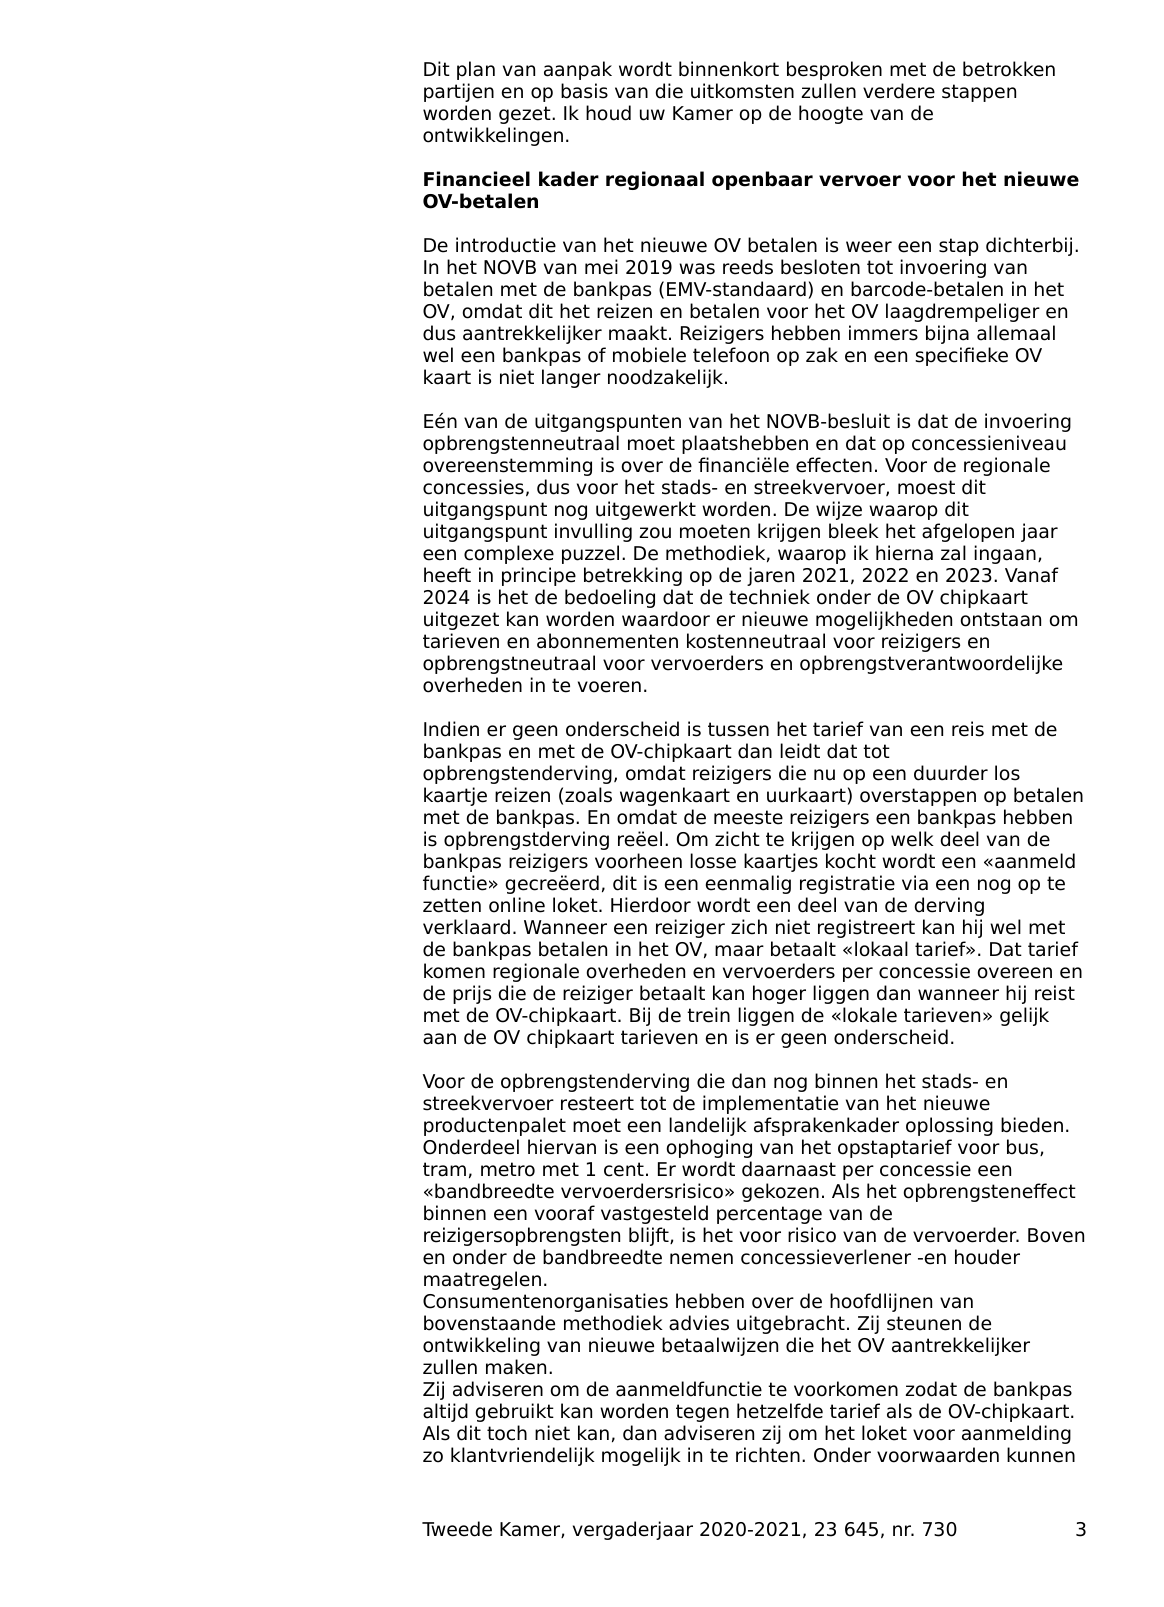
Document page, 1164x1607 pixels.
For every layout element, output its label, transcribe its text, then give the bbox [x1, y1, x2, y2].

subtitle Financieel kader regionaal openbaar vervoer voor het nieuwe OV-betalen [422, 169, 1087, 213]
text Eén van de uitgangspunten van het NOVB-besluit is dat de invoering opbrengstenneutraal moet plaatshebben en dat op concessieniveau overeenstemming is over de financiële effecten. Voor de regionale concessies, dus voor het stads- en streekvervoer, moest dit uitgangspunt nog uitgewerkt worden. De wijze waarop dit uitgangspunt invulling zou moeten krijgen bleek het afgelopen jaar een complexe puzzel. De methodiek, waarop ik hierna zal ingaan, heeft in principe betrekking op de jaren 2021, 2022 en 2023. Vanaf 2024 is het de bedoeling dat de techniek onder de OV chipkaart uitgezet kan worden waardoor er nieuwe mogelijkheden ontstaan om tarieven en abonnementen kostenneutraal voor reizigers en opbrengstneutraal voor vervoerders en opbrengstverantwoordelijke overheden in te voeren. [422, 411, 1087, 697]
text De introductie van het nieuwe OV betalen is weer een stap dichterbij. In het NOVB van mei 2019 was reeds besloten tot invoering van betalen met de bankpas (EMV-standaard) en barcode-betalen in het OV, omdat dit het reizen en betalen voor het OV laagdrempeliger en dus aantrekkelijker maakt. Reizigers hebben immers bijna allemaal wel een bankpas of mobiele telefoon op zak en een specifieke OV kaart is niet langer noodzakelijk. [422, 235, 1087, 389]
text Consumentenorganisaties hebben over de hoofdlijnen van bovenstaande methodiek advies uitgebracht. Zij steunen de ontwikkeling van nieuwe betaalwijzen die het OV aantrekkelijker zullen maken. [422, 1291, 1087, 1379]
text Dit plan van aanpak wordt binnenkort besproken met de betrokken partijen en op basis van die uitkomsten zullen verdere stappen worden gezet. Ik houd uw Kamer op de hoogte van de ontwikkelingen. [422, 59, 1087, 147]
text Zij adviseren om de aanmeldfunctie te voorkomen zodat de bankpas altijd gebruikt kan worden tegen hetzelfde tarief als de OV-chipkaart. Als dit toch niet kan, dan adviseren zij om het loket voor aanmelding zo klantvriendelijk mogelijk in te richten. Onder voorwaarden kunnen [422, 1379, 1087, 1467]
text Indien er geen onderscheid is tussen het tarief van een reis met de bankpas en met de OV-chipkaart dan leidt dat tot opbrengstenderving, omdat reizigers die nu op een duurder los kaartje reizen (zoals wagenkaart en uurkaart) overstappen op betalen met de bankpas. En omdat de meeste reizigers een bankpas hebben is opbrengstderving reëel. Om zicht te krijgen op welk deel van de bankpas reizigers voorheen losse kaartjes kocht wordt een «aanmeld functie» gecreëerd, dit is een eenmalig registratie via een nog op te zetten online loket. Hierdoor wordt een deel van de derving verklaard. Wanneer een reiziger zich niet registreert kan hij wel met de bankpas betalen in het OV, maar betaalt «lokaal tarief». Dat tarief komen regionale overheden en vervoerders per concessie overeen en de prijs die de reiziger betaalt kan hoger liggen dan wanneer hij reist met de OV-chipkaart. Bij de trein liggen de «lokale tarieven» gelijk aan de OV chipkaart tarieven en is er geen onderscheid. [422, 719, 1087, 1049]
text Voor de opbrengstenderving die dan nog binnen het stads- en streekvervoer resteert tot de implementatie van het nieuwe productenpalet moet een landelijk afsprakenkader oplossing bieden. Onderdeel hiervan is een ophoging van het opstaptarief voor bus, tram, metro met 1 cent. Er wordt daarnaast per concessie een «bandbreedte vervoerdersrisico» gekozen. Als het opbrengsteneffect binnen een vooraf vastgesteld percentage van de reizigersopbrengsten blijft, is het voor risico van de vervoerder. Boven en onder de bandbreedte nemen concessieverlener -en houder maatregelen. [422, 1071, 1087, 1291]
